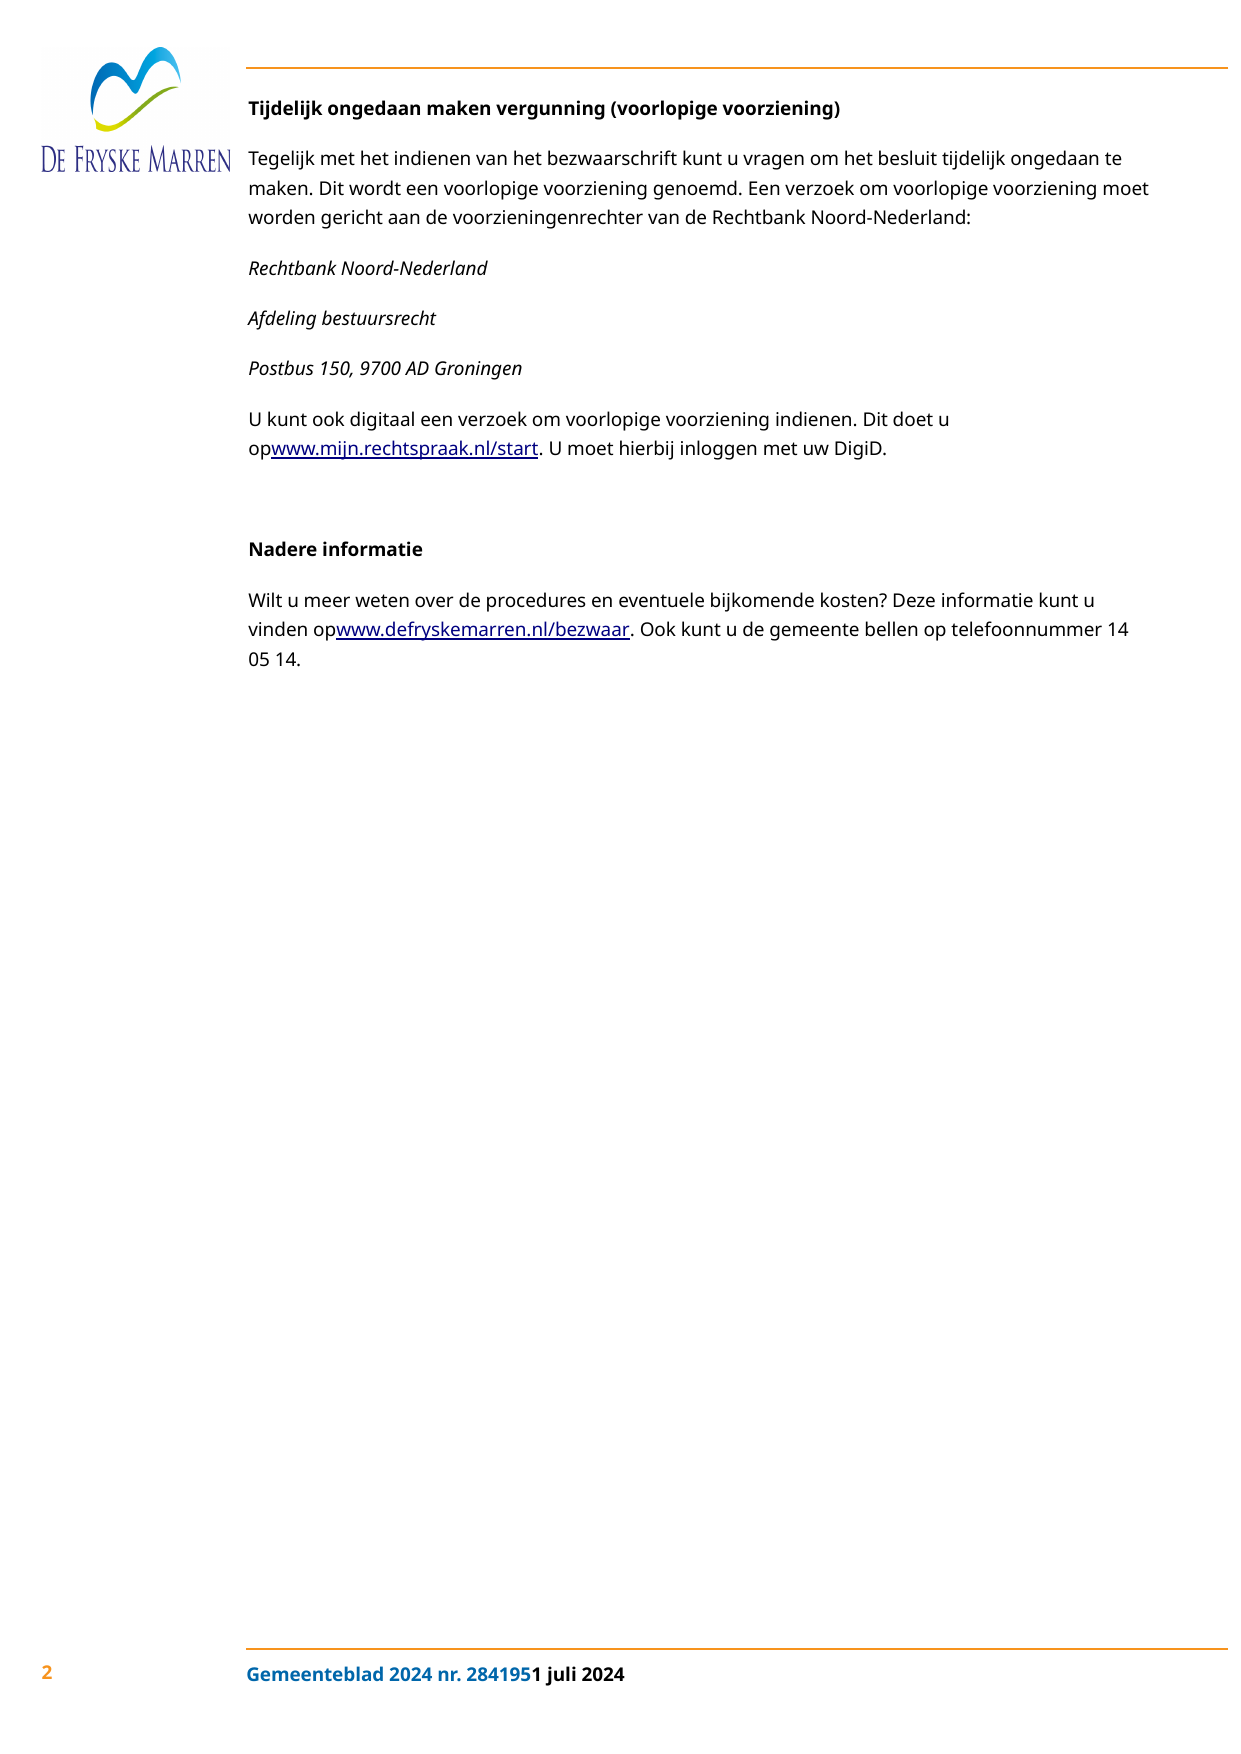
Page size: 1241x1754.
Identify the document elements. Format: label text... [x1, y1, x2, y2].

text Postbus 150, 9700 AD Groningen [248, 356, 1152, 381]
text U kunt ook digitaal een verzoek om voorlopige voorziening indienen. Dit doet u opwww.mijn.rechtspraak.nl/start. U moet hierbij inloggen met uw DigiD. [248, 406, 1152, 461]
text Tijdelijk ongedaan maken vergunning (voorlopige voorziening) [248, 95, 1152, 121]
text Rechtbank Noord-Nederland [248, 255, 1152, 281]
text Wilt u meer weten over de procedures en eventuele bijkomende kosten? Deze informatie kunt u vinden opwww.defryskemarren.nl/bezwaar. Ook kunt u de gemeente bellen op telefoonnummer 14 05 14. [248, 587, 1152, 672]
text Tegelijk met het indienen van het bezwaarschrift kunt u vragen om het besluit tijdelijk ongedaan te maken. Dit wordt een voorlopige voorziening genoemd. Een verzoek om voorlopige voorziening moet worden gericht aan de voorzieningenrechter van de Rechtbank Noord-Nederland: [248, 145, 1152, 230]
text Afdeling bestuursrecht [248, 305, 1152, 331]
picture [41, 47, 231, 172]
text Nadere informatie [248, 536, 1152, 562]
